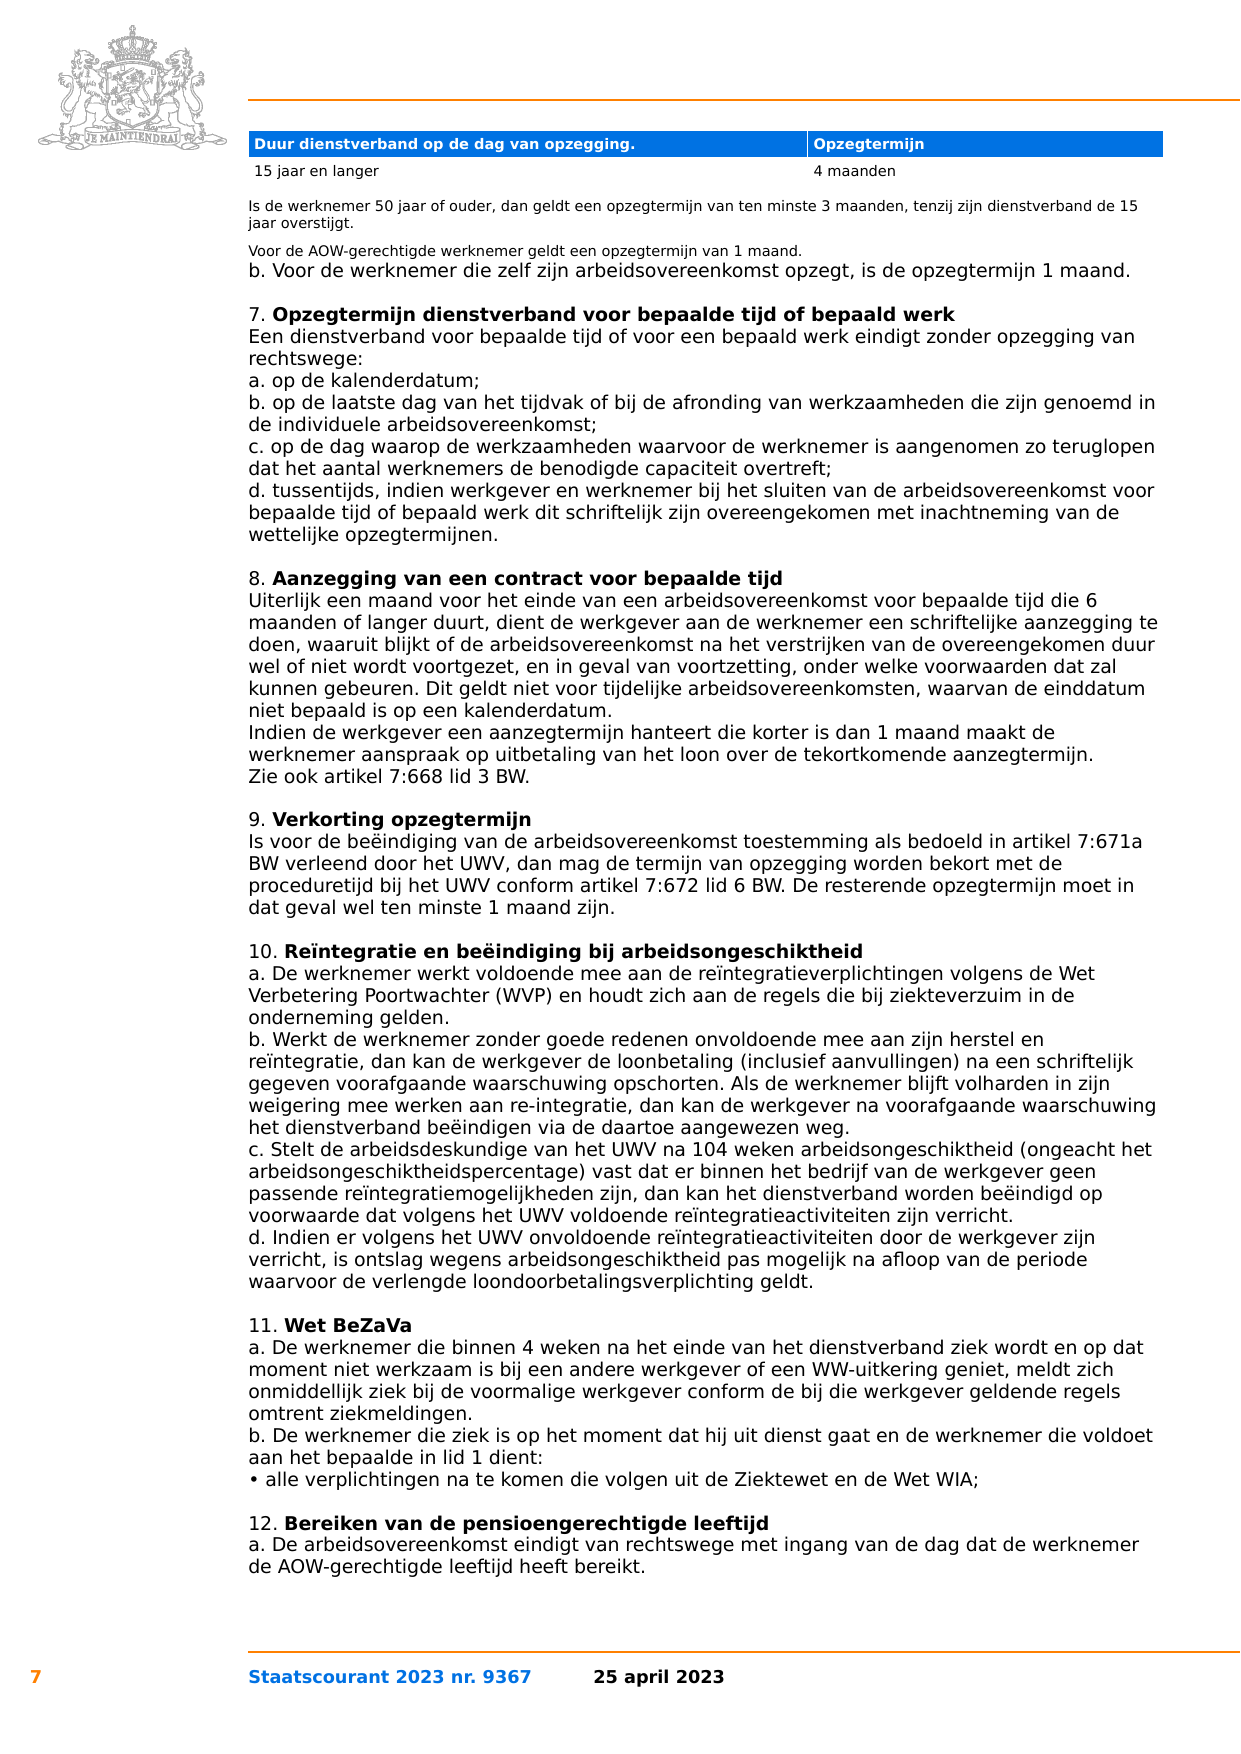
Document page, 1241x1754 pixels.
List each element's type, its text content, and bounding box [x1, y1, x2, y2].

text Zie ook artikel 7:668 lid 3 BW. [248, 766, 1163, 787]
text b. De werknemer die ziek is op het moment dat hij uit dienst gaat en de werknemer die voldoet aan het bepaalde in lid 1 dient: [248, 1424, 1163, 1468]
text 7. Opzegtermijn dienstverband voor bepaalde tijd of bepaald werk [248, 304, 1163, 326]
text 11. Wet BeZaVa [248, 1315, 1163, 1337]
table_header Opzegtermijn [808, 131, 1163, 157]
text b. Werkt de werknemer zonder goede redenen onvoldoende mee aan zijn herstel en reïntegratie, dan kan de werkgever de loonbetaling (inclusief aanvullingen) na een schriftelijk gegeven voorafgaande waarschuwing opschorten. Als de werknemer blijft volharden in zijn weigering mee werken aan re-integratie, dan kan de werkgever na voorafgaande waarschuwing het dienstverband beëindigen via de daartoe aangewezen weg. [248, 1029, 1163, 1139]
table_cell 4 maanden [808, 158, 1163, 185]
text d. tussentijds, indien werkgever en werknemer bij het sluiten van de arbeidsovereenkomst voor bepaalde tijd of bepaald werk dit schriftelijk zijn overeengekomen met inachtneming van de wettelijke opzegtermijnen. [248, 480, 1163, 546]
text b. Voor de werknemer die zelf zijn arbeidsovereenkomst opzegt, is de opzegtermijn 1 maand. [248, 260, 1163, 282]
table_header Duur dienstverband op de dag van opzegging. [249, 131, 807, 157]
text Uiterlijk een maand voor het einde van een arbeidsovereenkomst voor bepaalde tijd die 6 maanden of langer duurt, dient de werkgever aan de werknemer een schriftelijke aanzegging te doen, waaruit blijkt of de arbeidsovereenkomst na het verstrijken van de overeengekomen duur wel of niet wordt voortgezet, en in geval van voortzetting, onder welke voorwaarden dat zal kunnen gebeuren. Dit geldt niet voor tijdelijke arbeidsovereenkomsten, waarvan de einddatum niet bepaald is op een kalenderdatum. [248, 590, 1163, 722]
text a. op de kalenderdatum; [248, 370, 1163, 392]
text 10. Reïntegratie en beëindiging bij arbeidsongeschiktheid [248, 941, 1163, 963]
picture [38, 25, 227, 150]
table_cell 15 jaar en langer [249, 158, 807, 185]
text b. op de laatste dag van het tijdvak of bij de afronding van werkzaamheden die zijn genoemd in de individuele arbeidsovereenkomst; [248, 392, 1163, 436]
text a. De werknemer werkt voldoende mee aan de reïntegratieverplichtingen volgens de Wet Verbetering Poortwachter (WVP) en houdt zich aan de regels die bij ziekteverzuim in de onderneming gelden. [248, 963, 1163, 1029]
text a. De werknemer die binnen 4 weken na het einde van het dienstverband ziek wordt en op dat moment niet werkzaam is bij een andere werkgever of een WW-uitkering geniet, meldt zich onmiddellijk ziek bij de voormalige werkgever conform de bij die werkgever geldende regels omtrent ziekmeldingen. [248, 1337, 1163, 1424]
text 9. Verkorting opzegtermijn [248, 809, 1163, 831]
text Is voor de beëindiging van de arbeidsovereenkomst toestemming als bedoeld in artikel 7:671a BW verleend door het UWV, dan mag de termijn van opzegging worden bekort met de proceduretijd bij het UWV conform artikel 7:672 lid 6 BW. De resterende opzegtermijn moet in dat geval wel ten minste 1 maand zijn. [248, 831, 1163, 919]
table_cell Is de werknemer 50 jaar of ouder, dan geldt een opzegtermijn van ten minste 3 maanden, tenzij zijn dienstverband de 15 jaar overstijgt. Voor de AOW-gerechtigde werknemer geldt een opzegtermijn van 1 maand. [248, 186, 1163, 260]
text Indien de werkgever een aanzegtermijn hanteert die korter is dan 1 maand maakt de werknemer aanspraak op uitbetaling van het loon over de tekortkomende aanzegtermijn. [248, 722, 1163, 766]
text • alle verplichtingen na te komen die volgen uit de Ziektewet en de Wet WIA; [248, 1468, 1163, 1491]
text 12. Bereiken van de pensioengerechtigde leeftijd [248, 1512, 1163, 1534]
text d. Indien er volgens het UWV onvoldoende reïntegratieactiviteiten door de werkgever zijn verricht, is ontslag wegens arbeidsongeschiktheid pas mogelijk na afloop van de periode waarvoor de verlengde loondoorbetalingsverplichting geldt. [248, 1227, 1163, 1293]
text c. Stelt de arbeidsdeskundige van het UWV na 104 weken arbeidsongeschiktheid (ongeacht het arbeidsongeschiktheidspercentage) vast dat er binnen het bedrijf van de werkgever geen passende reïntegratiemogelijkheden zijn, dan kan het dienstverband worden beëindigd op voorwaarde dat volgens het UWV voldoende reïntegratieactiviteiten zijn verricht. [248, 1139, 1163, 1227]
text 8. Aanzegging van een contract voor bepaalde tijd [248, 568, 1163, 590]
text Een dienstverband voor bepaalde tijd of voor een bepaald werk eindigt zonder opzegging van rechtswege: [248, 326, 1163, 370]
text c. op de dag waarop de werkzaamheden waarvoor de werknemer is aangenomen zo teruglopen dat het aantal werknemers de benodigde capaciteit overtreft; [248, 436, 1163, 480]
text a. De arbeidsovereenkomst eindigt van rechtswege met ingang van de dag dat de werknemer de AOW-gerechtigde leeftijd heeft bereikt. [248, 1534, 1163, 1578]
